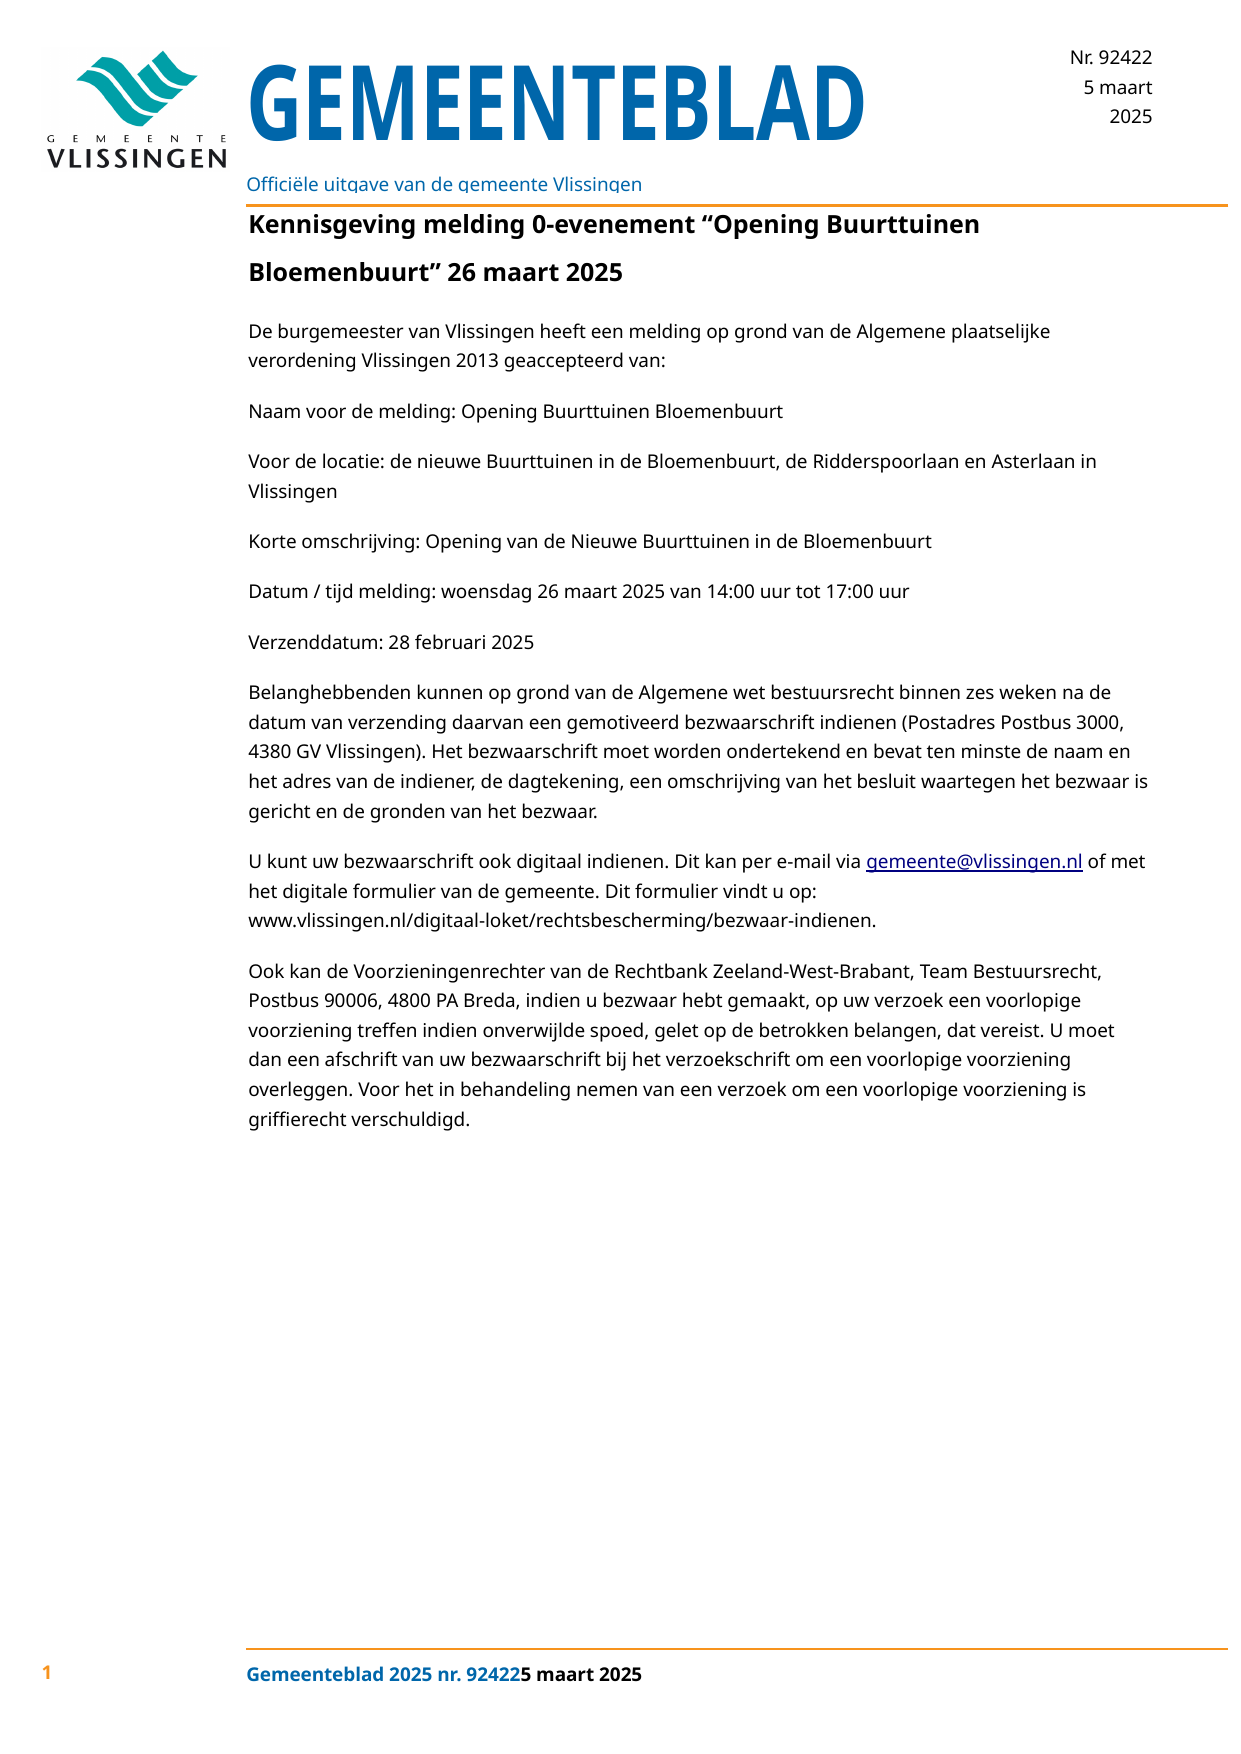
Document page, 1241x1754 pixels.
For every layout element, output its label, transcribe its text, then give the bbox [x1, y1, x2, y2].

text De burgemeester van Vlissingen heeft een melding op grond van de Algemene plaatselijke verordening Vlissingen 2013 geaccepteerd van: [248, 318, 1152, 373]
picture [41, 47, 231, 172]
text Korte omschrijving: Opening van de Nieuwe Buurttuinen in de Bloemenbuurt [248, 528, 1152, 554]
text Voor de locatie: de nieuwe Buurttuinen in de Bloemenbuurt, de Ridderspoorlaan en Asterlaan in Vlissingen [248, 448, 1152, 504]
text Ook kan de Voorzieningenrechter van de Rechtbank Zeeland-West-Brabant, Team Bestuursrecht, Postbus 90006, 4800 PA Breda, indien u bezwaar hebt gemaakt, op uw verzoek een voorlopige voorziening treffen indien onverwijlde spoed, gelet op de betrokken belangen, dat vereist. U moet dan een afschrift van uw bezwaarschrift bij het verzoekschrift om een voorlopige voorziening overleggen. Voor het in behandeling nemen van een verzoek om een voorlopige voorziening is griffierecht verschuldigd. [248, 958, 1152, 1132]
text Belanghebbenden kunnen op grond van de Algemene wet bestuursrecht binnen zes weken na de datum van verzending daarvan een gemotiveerd bezwaarschrift indienen (Postadres Postbus 3000, 4380 GV Vlissingen). Het bezwaarschrift moet worden ondertekend en bevat ten minste de naam en het adres van de indiener, de dagtekening, een omschrijving van het besluit waartegen het bezwaar is gericht en de gronden van het bezwaar. [248, 679, 1152, 824]
text U kunt uw bezwaarschrift ook digitaal indienen. Dit kan per e-mail via gemeente@vlissingen.nl of met het digitale formulier van de gemeente. Dit formulier vindt u op: www.vlissingen.nl/digitaal-loket/rechtsbescherming/bezwaar-indienen. [248, 848, 1152, 933]
text Verzenddatum: 28 februari 2025 [248, 629, 1152, 655]
text Datum / tijd melding: woensdag 26 maart 2025 van 14:00 uur tot 17:00 uur [248, 579, 1152, 604]
text Naam voor de melding: Opening Buurttuinen Bloemenbuurt [248, 398, 1152, 424]
text Kennisgeving melding 0-evenement “Opening Buurttuinen Bloemenbuurt” 26 maart 2025 [248, 207, 1152, 288]
